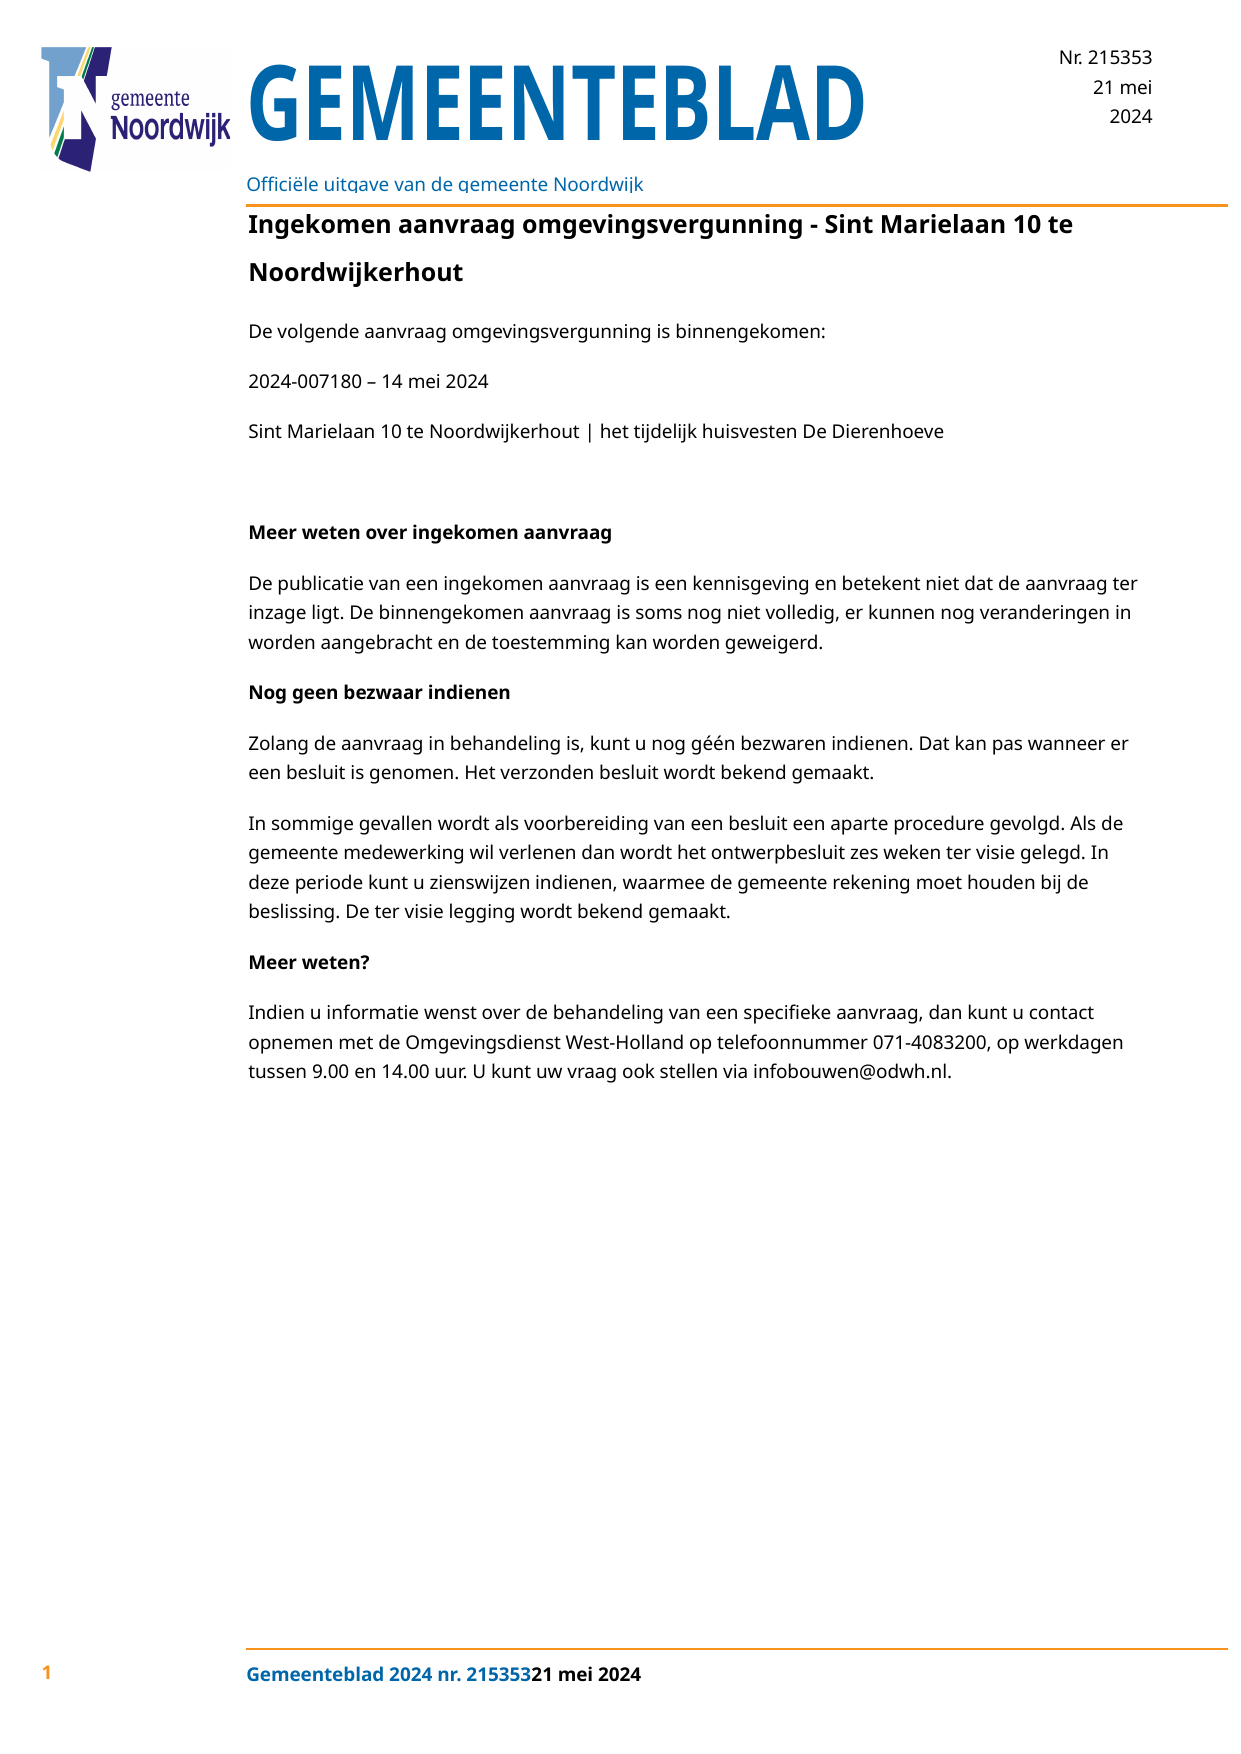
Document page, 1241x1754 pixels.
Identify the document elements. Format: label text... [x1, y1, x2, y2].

text Ingekomen aanvraag omgevingsvergunning - Sint Marielaan 10 te Noordwijkerhout [248, 207, 1152, 288]
text Indien u informatie wenst over de behandeling van een specifieke aanvraag, dan kunt u contact opnemen met de Omgevingsdienst West-Holland op telefoonnummer 071-4083200, op werkdagen tussen 9.00 en 14.00 uur. U kunt uw vraag ook stellen via infobouwen@odwh.nl. [248, 999, 1152, 1084]
text Sint Marielaan 10 te Noordwijkerhout | het tijdelijk huisvesten De Dierenhoeve [248, 419, 1152, 444]
picture [41, 47, 231, 172]
text De publicatie van een ingekomen aanvraag is een kennisgeving en betekent niet dat de aanvraag ter inzage ligt. De binnengekomen aanvraag is soms nog niet volledig, er kunnen nog veranderingen in worden aangebracht en de toestemming kan worden geweigerd. [248, 570, 1152, 655]
text Meer weten over ingekomen aanvraag [248, 519, 1152, 545]
text De volgende aanvraag omgevingsvergunning is binnengekomen: [248, 318, 1152, 344]
text 2024-007180 – 14 mei 2024 [248, 368, 1152, 394]
text In sommige gevallen wordt als voorbereiding van een besluit een aparte procedure gevolgd. Als de gemeente medewerking wil verlenen dan wordt het ontwerpbesluit zes weken ter visie gelegd. In deze periode kunt u zienswijzen indienen, waarmee de gemeente rekening moet houden bij de beslissing. De ter visie legging wordt bekend gemaakt. [248, 810, 1152, 924]
text Nog geen bezwaar indienen [248, 679, 1152, 705]
text Meer weten? [248, 949, 1152, 975]
text Zolang de aanvraag in behandeling is, kunt u nog géén bezwaren indienen. Dat kan pas wanneer er een besluit is genomen. Het verzonden besluit wordt bekend gemaakt. [248, 730, 1152, 785]
